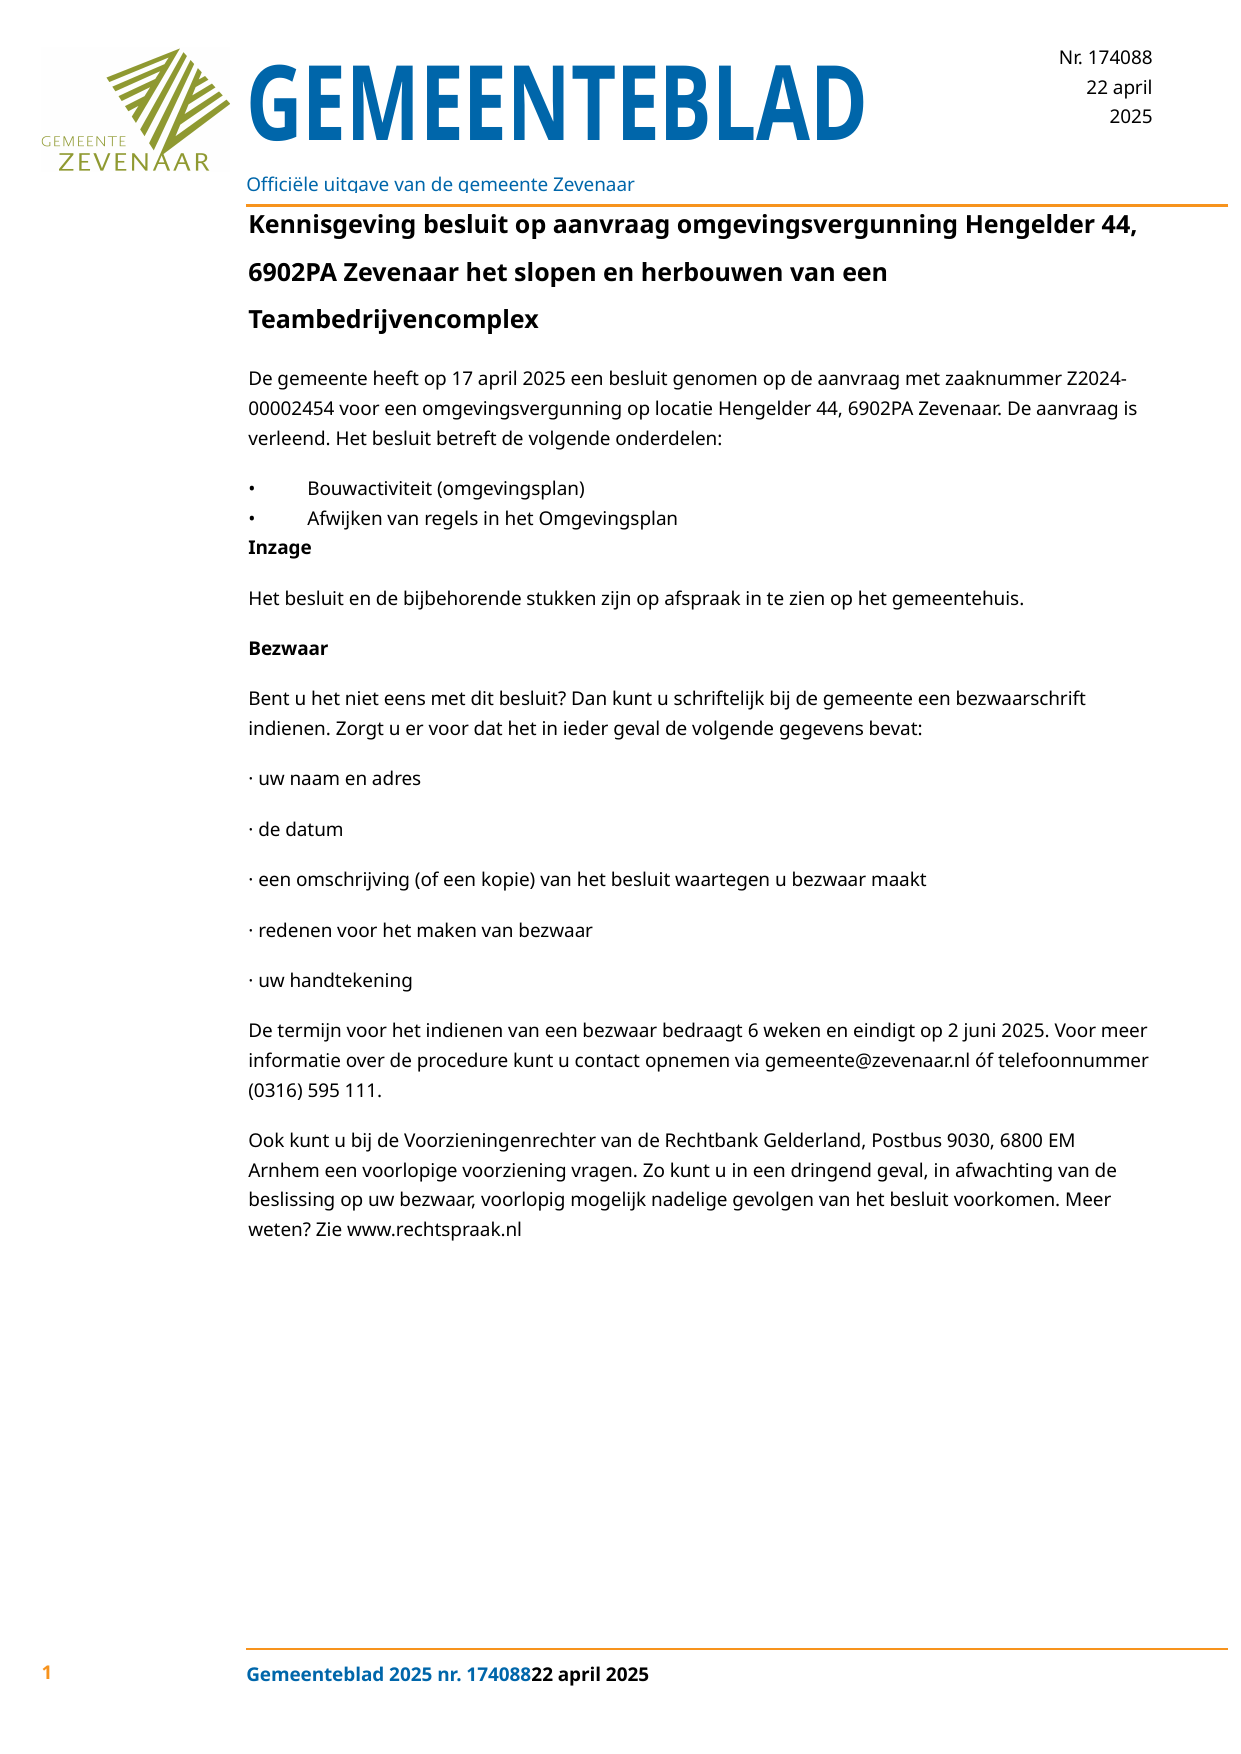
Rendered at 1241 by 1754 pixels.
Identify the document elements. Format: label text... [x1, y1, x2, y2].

text · een omschrijving (of een kopie) van het besluit waartegen u bezwaar maakt [248, 866, 1152, 892]
text Bent u het niet eens met dit besluit? Dan kunt u schriftelijk bij de gemeente een bezwaarschrift indienen. Zorgt u er voor dat het in ieder geval de volgende gegevens bevat: [248, 686, 1152, 741]
text Ook kunt u bij de Voorzieningenrechter van de Rechtbank Gelderland, Postbus 9030, 6800 EM Arnhem een voorlopige voorziening vragen. Zo kunt u in een dringend geval, in afwachting van de beslissing op uw bezwaar, voorlopig mogelijk nadelige gevolgen van het besluit voorkomen. Meer weten? Zie www.rechtspraak.nl [248, 1127, 1152, 1242]
text Bezwaar [248, 635, 1152, 661]
list Afwijken van regels in het Omgevingsplan [248, 505, 1152, 530]
text · uw naam en adres [248, 766, 1152, 791]
picture [41, 47, 231, 172]
text · redenen voor het maken van bezwaar [248, 917, 1152, 942]
text Inzage [248, 534, 1152, 560]
text · uw handtekening [248, 967, 1152, 993]
text Het besluit en de bijbehorende stukken zijn op afspraak in te zien op het gemeentehuis. [248, 585, 1152, 610]
list Bouwactiviteit (omgevingsplan) [248, 475, 1152, 501]
text · de datum [248, 816, 1152, 842]
text Kennisgeving besluit op aanvraag omgevingsvergunning Hengelder 44, 6902PA Zevenaar het slopen en herbouwen van een Teambedrijvencomplex [248, 207, 1152, 336]
text De gemeente heeft op 17 april 2025 een besluit genomen op de aanvraag met zaaknummer Z2024-00002454 voor een omgevingsvergunning op locatie Hengelder 44, 6902PA Zevenaar. De aanvraag is verleend. Het besluit betreft de volgende onderdelen: [248, 366, 1152, 450]
text De termijn voor het indienen van een bezwaar bedraagt 6 weken en eindigt op 2 juni 2025. Voor meer informatie over de procedure kunt u contact opnemen via gemeente@zevenaar.nl óf telefoonnummer (0316) 595 111. [248, 1018, 1152, 1102]
